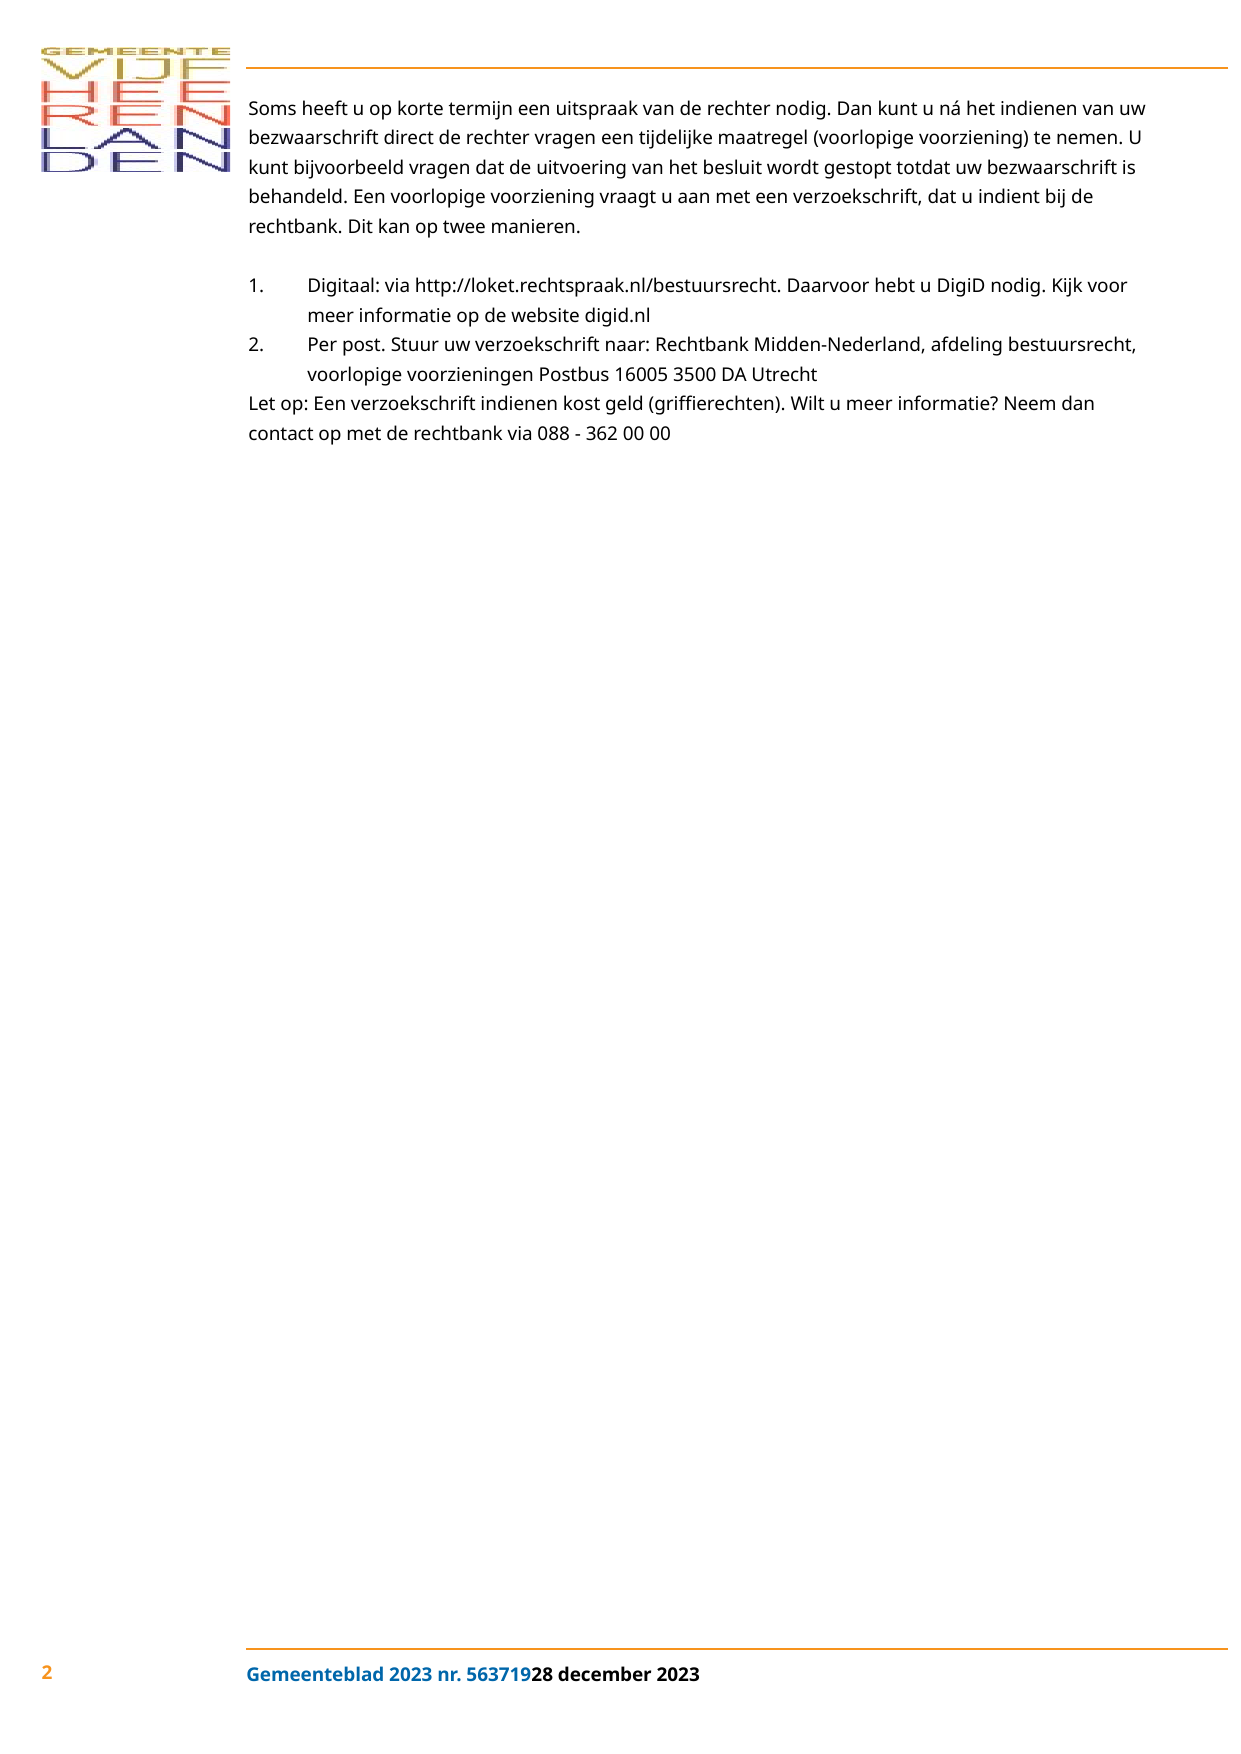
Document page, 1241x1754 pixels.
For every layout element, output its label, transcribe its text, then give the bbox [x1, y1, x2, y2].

list Per post. Stuur uw verzoekschrift naar: Rechtbank Midden-Nederland, afdeling bestuursrecht, voorlopige voorzieningen Postbus 16005 3500 DA Utrecht [248, 331, 1152, 387]
picture [41, 47, 231, 172]
text Let op: Een verzoekschrift indienen kost geld (griffierechten). Wilt u meer informatie? Neem dan contact op met de rechtbank via 088 - 362 00 00 [248, 391, 1152, 446]
list Digitaal: via http://loket.rechtspraak.nl/bestuursrecht. Daarvoor hebt u DigiD nodig. Kijk voor meer informatie op de website digid.nl [248, 272, 1152, 328]
text Soms heeft u op korte termijn een uitspraak van de rechter nodig. Dan kunt u ná het indienen van uw bezwaarschrift direct de rechter vragen een tijdelijke maatregel (voorlopige voorziening) te nemen. U kunt bijvoorbeeld vragen dat de uitvoering van het besluit wordt gestopt totdat uw bezwaarschrift is behandeld. Een voorlopige voorziening vraagt u aan met een verzoekschrift, dat u indient bij de rechtbank. Dit kan op twee manieren. [248, 95, 1152, 239]
